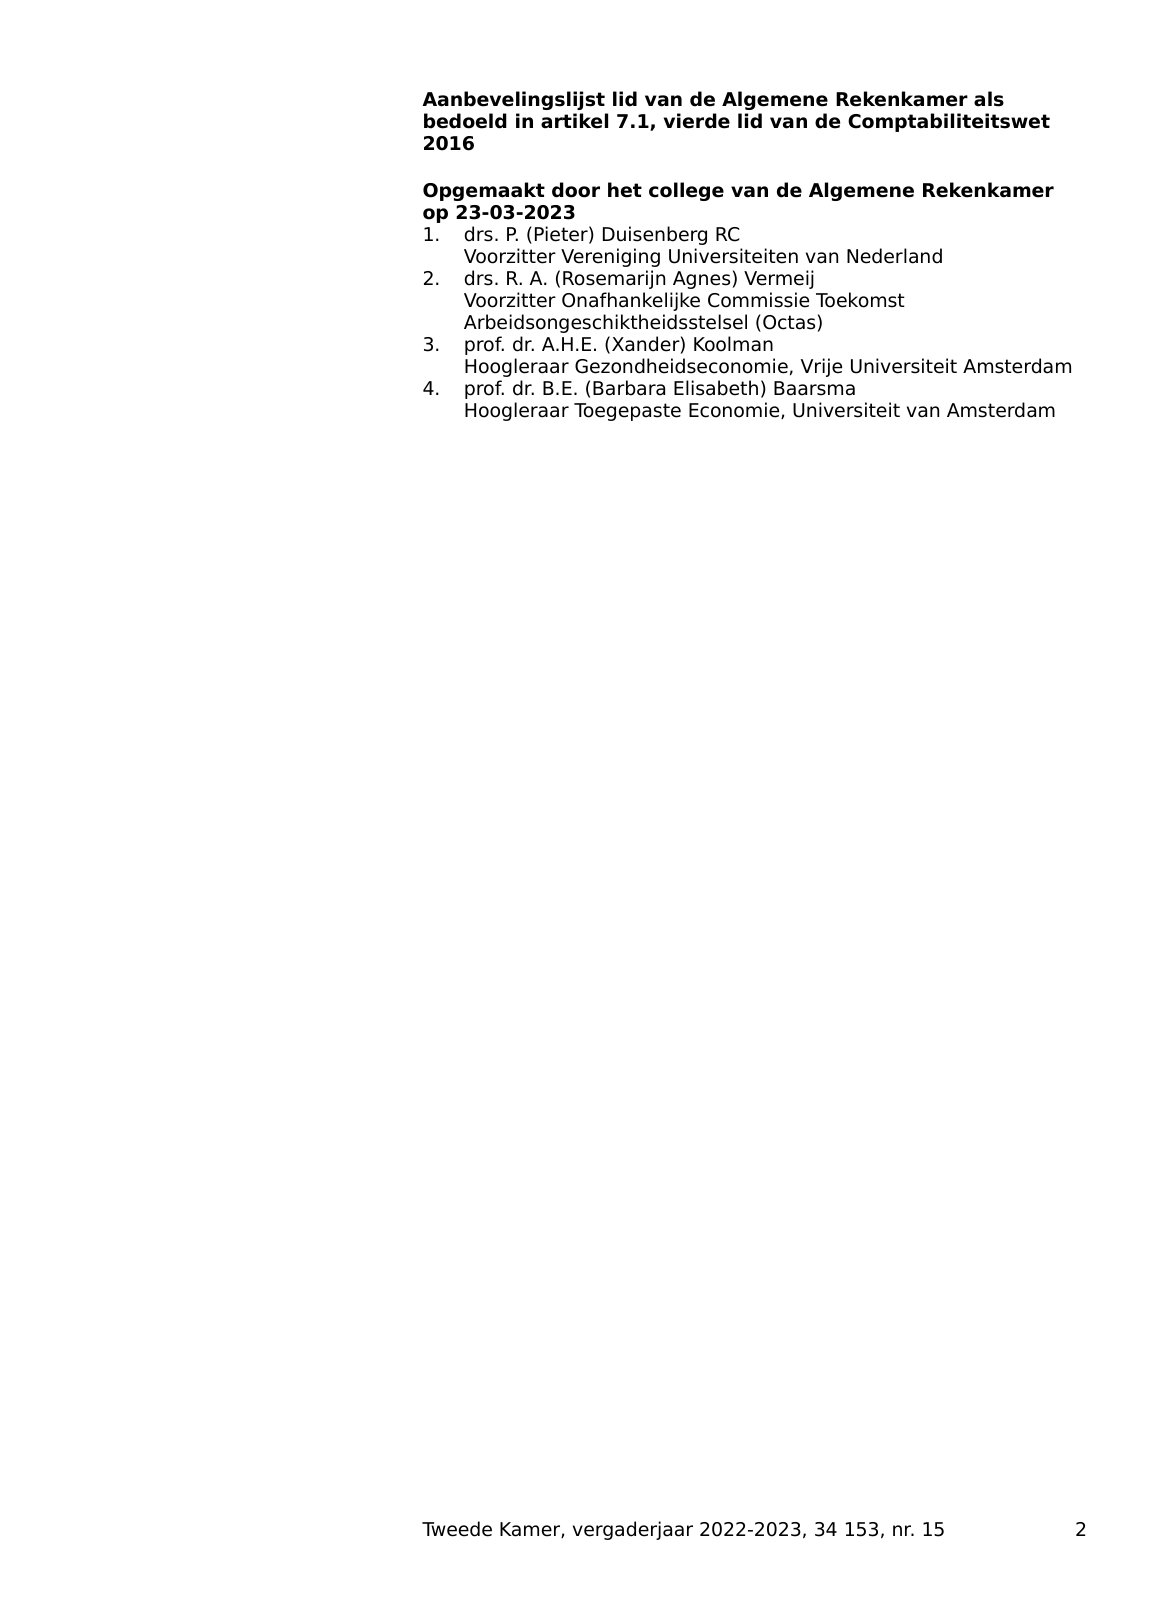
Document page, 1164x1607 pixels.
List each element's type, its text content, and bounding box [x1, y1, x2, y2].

text 1. drs. P. (Pieter) Duisenberg RC [422, 224, 1087, 246]
text 4. prof. dr. B.E. (Barbara Elisabeth) Baarsma [422, 378, 1087, 400]
subtitle Opgemaakt door het college van de Algemene Rekenkamer op 23-03-2023 [422, 180, 1087, 224]
subtitle Aanbevelingslijst lid van de Algemene Rekenkamer als bedoeld in artikel 7.1, vierde lid van de Comptabiliteitswet 2016 [422, 89, 1087, 155]
text Voorzitter Onafhankelijke Commissie Toekomst Arbeidsongeschiktheidsstelsel (Octas) [464, 290, 1087, 334]
text 2. drs. R. A. (Rosemarijn Agnes) Vermeij [422, 268, 1087, 290]
text 3. prof. dr. A.H.E. (Xander) Koolman [422, 334, 1087, 356]
text Hoogleraar Toegepaste Economie, Universiteit van Amsterdam [464, 400, 1087, 422]
text Hoogleraar Gezondheidseconomie, Vrije Universiteit Amsterdam [464, 356, 1087, 378]
text Voorzitter Vereniging Universiteiten van Nederland [464, 246, 1087, 268]
